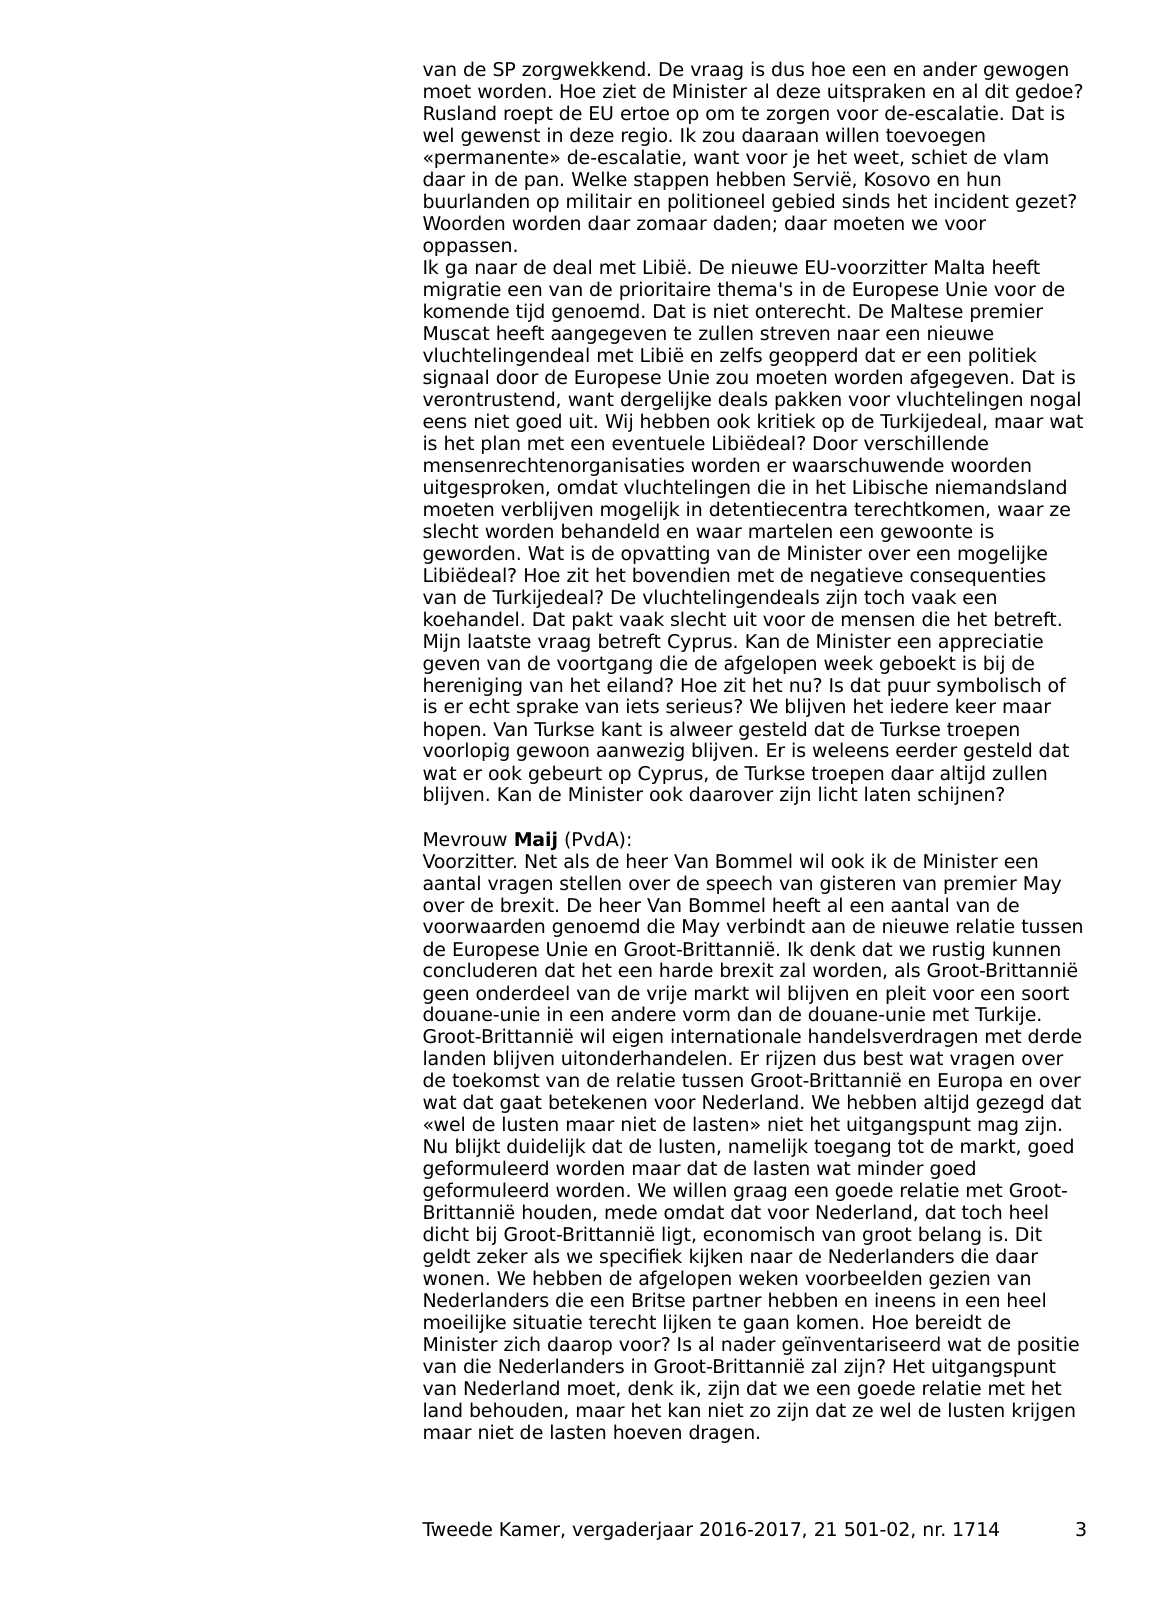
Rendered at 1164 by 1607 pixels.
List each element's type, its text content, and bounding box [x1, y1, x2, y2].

text Mijn laatste vraag betreft Cyprus. Kan de Minister een appreciatie geven van de voortgang die de afgelopen week geboekt is bij de hereniging van het eiland? Hoe zit het nu? Is dat puur symbolisch of is er echt sprake van iets serieus? We blijven het iedere keer maar hopen. Van Turkse kant is alweer gesteld dat de Turkse troepen voorlopig gewoon aanwezig blijven. Er is weleens eerder gesteld dat wat er ook gebeurt op Cyprus, de Turkse troepen daar altijd zullen blijven. Kan de Minister ook daarover zijn licht laten schijnen? [422, 631, 1087, 806]
text Mevrouw Maij (PvdA): [422, 828, 1087, 851]
text Voorzitter. Net als de heer Van Bommel wil ook ik de Minister een aantal vragen stellen over de speech van gisteren van premier May over de brexit. De heer Van Bommel heeft al een aantal van de voorwaarden genoemd die May verbindt aan de nieuwe relatie tussen de Europese Unie en Groot-Brittannië. Ik denk dat we rustig kunnen concluderen dat het een harde brexit zal worden, als Groot-Brittannië geen onderdeel van de vrije markt wil blijven en pleit voor een soort douane-unie in een andere vorm dan de douane-unie met Turkije. Groot-Brittannië wil eigen internationale handelsverdragen met derde landen blijven uitonderhandelen. Er rijzen dus best wat vragen over de toekomst van de relatie tussen Groot-Brittannië en Europa en over wat dat gaat betekenen voor Nederland. We hebben altijd gezegd dat «wel de lusten maar niet de lasten» niet het uitgangspunt mag zijn. Nu blijkt duidelijk dat de lusten, namelijk toegang tot de markt, goed geformuleerd worden maar dat de lasten wat minder goed geformuleerd worden. We willen graag een goede relatie met Groot-Brittannië houden, mede omdat dat voor Nederland, dat toch heel dicht bij Groot-Brittannië ligt, economisch van groot belang is. Dit geldt zeker als we specifiek kijken naar de Nederlanders die daar wonen. We hebben de afgelopen weken voorbeelden gezien van Nederlanders die een Britse partner hebben en ineens in een heel moeilijke situatie terecht lijken te gaan komen. Hoe bereidt de Minister zich daarop voor? Is al nader geïnventariseerd wat de positie van die Nederlanders in Groot-Brittannië zal zijn? Het uitgangspunt van Nederland moet, denk ik, zijn dat we een goede relatie met het land behouden, maar het kan niet zo zijn dat ze wel de lusten krijgen maar niet de lasten hoeven dragen. [422, 851, 1087, 1444]
text van de SP zorgwekkend. De vraag is dus hoe een en ander gewogen moet worden. Hoe ziet de Minister al deze uitspraken en al dit gedoe? Rusland roept de EU ertoe op om te zorgen voor de-escalatie. Dat is wel gewenst in deze regio. Ik zou daaraan willen toevoegen «permanente» de-escalatie, want voor je het weet, schiet de vlam daar in de pan. Welke stappen hebben Servië, Kosovo en hun buurlanden op militair en politioneel gebied sinds het incident gezet? Woorden worden daar zomaar daden; daar moeten we voor oppassen. [422, 59, 1087, 257]
text Ik ga naar de deal met Libië. De nieuwe EU-voorzitter Malta heeft migratie een van de prioritaire thema's in de Europese Unie voor de komende tijd genoemd. Dat is niet onterecht. De Maltese premier Muscat heeft aangegeven te zullen streven naar een nieuwe vluchtelingendeal met Libië en zelfs geopperd dat er een politiek signaal door de Europese Unie zou moeten worden afgegeven. Dat is verontrustend, want dergelijke deals pakken voor vluchtelingen nogal eens niet goed uit. Wij hebben ook kritiek op de Turkijedeal, maar wat is het plan met een eventuele Libiëdeal? Door verschillende mensenrechtenorganisaties worden er waarschuwende woorden uitgesproken, omdat vluchtelingen die in het Libische niemandsland moeten verblijven mogelijk in detentiecentra terechtkomen, waar ze slecht worden behandeld en waar martelen een gewoonte is geworden. Wat is de opvatting van de Minister over een mogelijke Libiëdeal? Hoe zit het bovendien met de negatieve consequenties van de Turkijedeal? De vluchtelingendeals zijn toch vaak een koehandel. Dat pakt vaak slecht uit voor de mensen die het betreft. [422, 257, 1087, 631]
